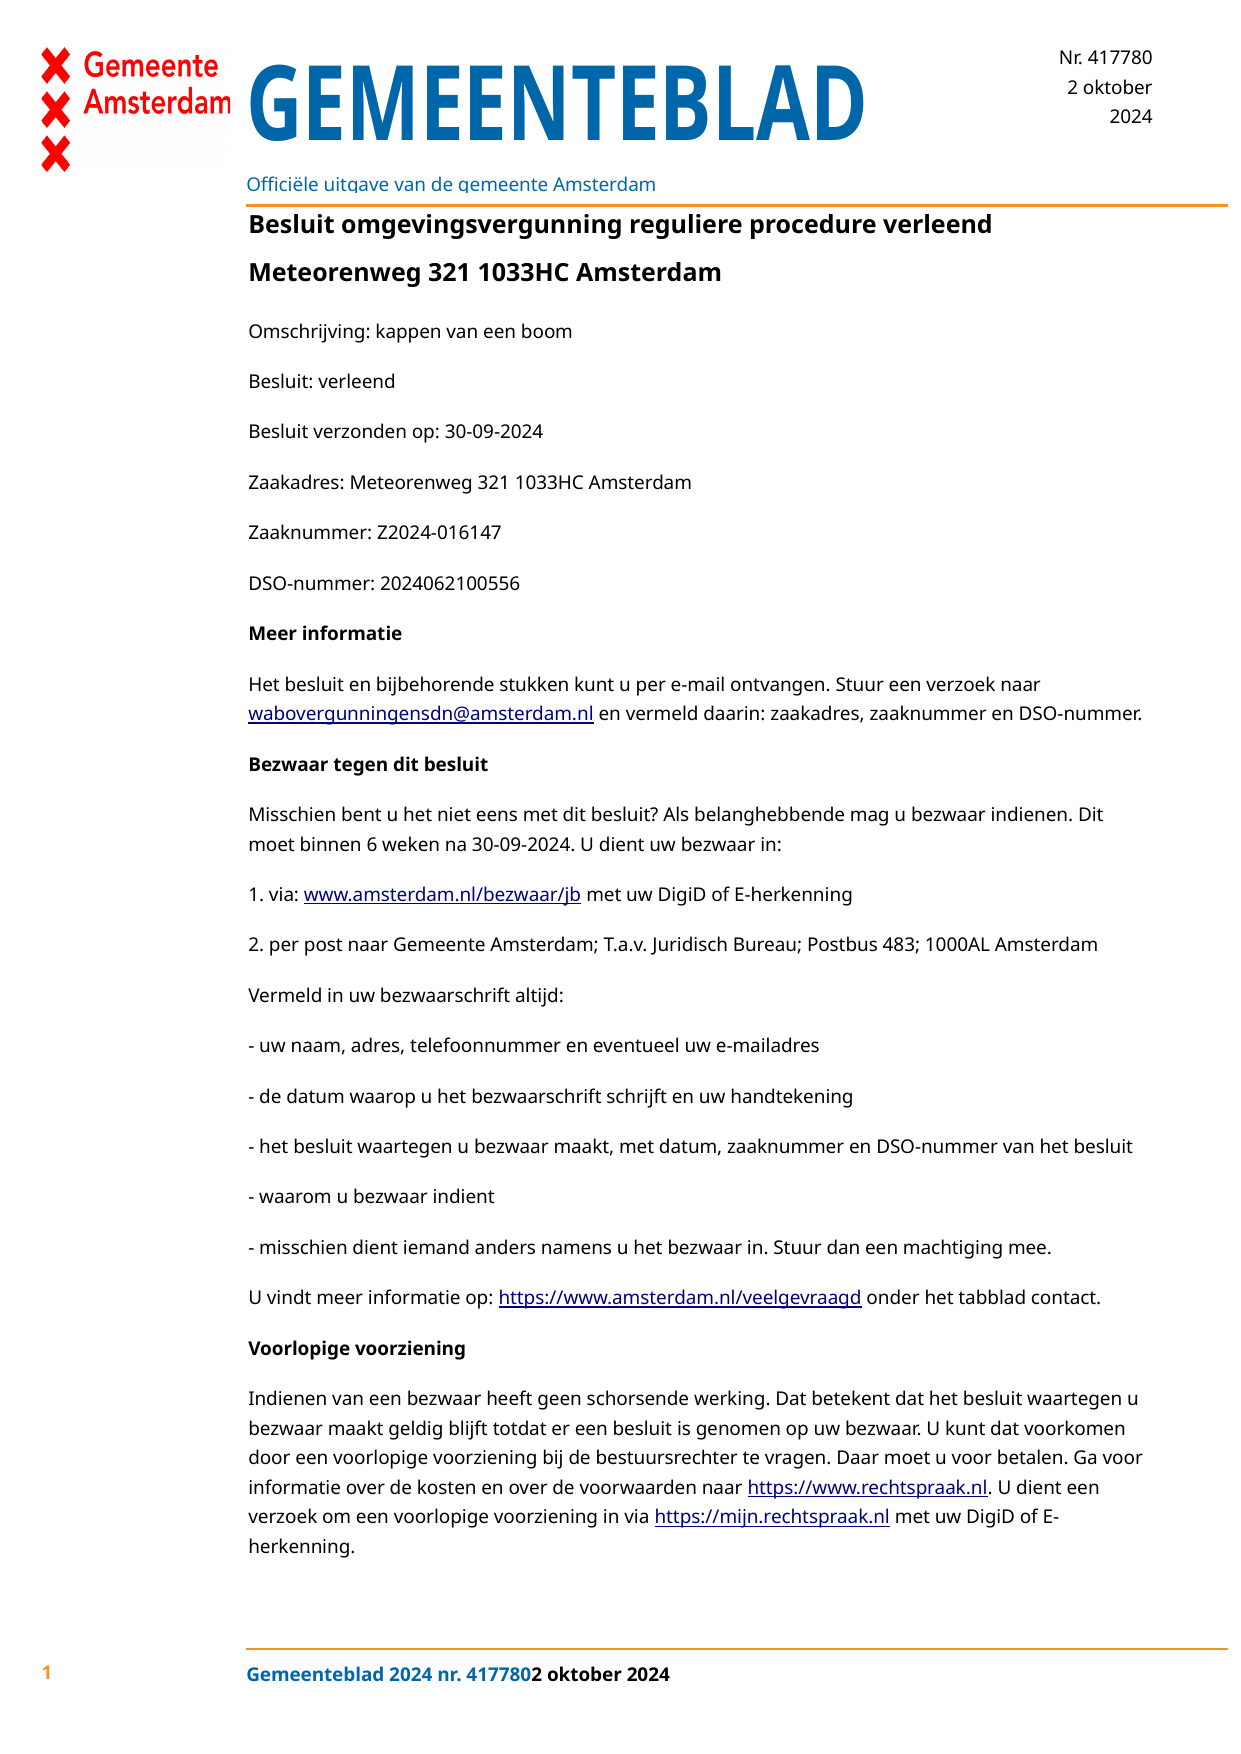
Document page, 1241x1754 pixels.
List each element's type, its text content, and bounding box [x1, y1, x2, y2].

text Besluit: verleend [248, 368, 1152, 394]
text Besluit omgevingsvergunning reguliere procedure verleend Meteorenweg 321 1033HC Amsterdam [248, 207, 1152, 288]
text - de datum waarop u het bezwaarschrift schrijft en uw handtekening [248, 1083, 1152, 1109]
text - uw naam, adres, telefoonnummer en eventueel uw e-mailadres [248, 1032, 1152, 1058]
picture [41, 47, 231, 172]
text Besluit verzonden op: 30-09-2024 [248, 419, 1152, 444]
text DSO-nummer: 2024062100556 [248, 570, 1152, 596]
text Voorlopige voorziening [248, 1335, 1152, 1361]
text Omschrijving: kappen van een boom [248, 318, 1152, 344]
text U vindt meer informatie op: https://www.amsterdam.nl/veelgevraagd onder het tabblad contact. [248, 1284, 1152, 1310]
text Indienen van een bezwaar heeft geen schorsende werking. Dat betekent dat het besluit waartegen u bezwaar maakt geldig blijft totdat er een besluit is genomen op uw bezwaar. U kunt dat voorkomen door een voorlopige voorziening bij de bestuursrechter te vragen. Daar moet u voor betalen. Ga voor informatie over de kosten en over de voorwaarden naar https://www.rechtspraak.nl. U dient een verzoek om een voorlopige voorziening in via https://mijn.rechtspraak.nl met uw DigiD of E-herkenning. [248, 1385, 1152, 1559]
text Zaakadres: Meteorenweg 321 1033HC Amsterdam [248, 469, 1152, 495]
text Misschien bent u het niet eens met dit besluit? Als belanghebbende mag u bezwaar indienen. Dit moet binnen 6 weken na 30-09-2024. U dient uw bezwaar in: [248, 801, 1152, 857]
text - het besluit waartegen u bezwaar maakt, met datum, zaaknummer en DSO-nummer van het besluit [248, 1133, 1152, 1159]
text Meer informatie [248, 620, 1152, 646]
text - misschien dient iemand anders namens u het bezwaar in. Stuur dan een machtiging mee. [248, 1234, 1152, 1260]
text - waarom u bezwaar indient [248, 1184, 1152, 1209]
text Bezwaar tegen dit besluit [248, 751, 1152, 777]
text Vermeld in uw bezwaarschrift altijd: [248, 982, 1152, 1008]
text 1. via: www.amsterdam.nl/bezwaar/jb met uw DigiD of E-herkenning [248, 881, 1152, 907]
text Het besluit en bijbehorende stukken kunt u per e-mail ontvangen. Stuur een verzoek naar wabovergunningensdn@amsterdam.nl en vermeld daarin: zaakadres, zaaknummer en DSO-nummer. [248, 671, 1152, 726]
text Zaaknummer: Z2024-016147 [248, 519, 1152, 545]
text 2. per post naar Gemeente Amsterdam; T.a.v. Juridisch Bureau; Postbus 483; 1000AL Amsterdam [248, 932, 1152, 957]
